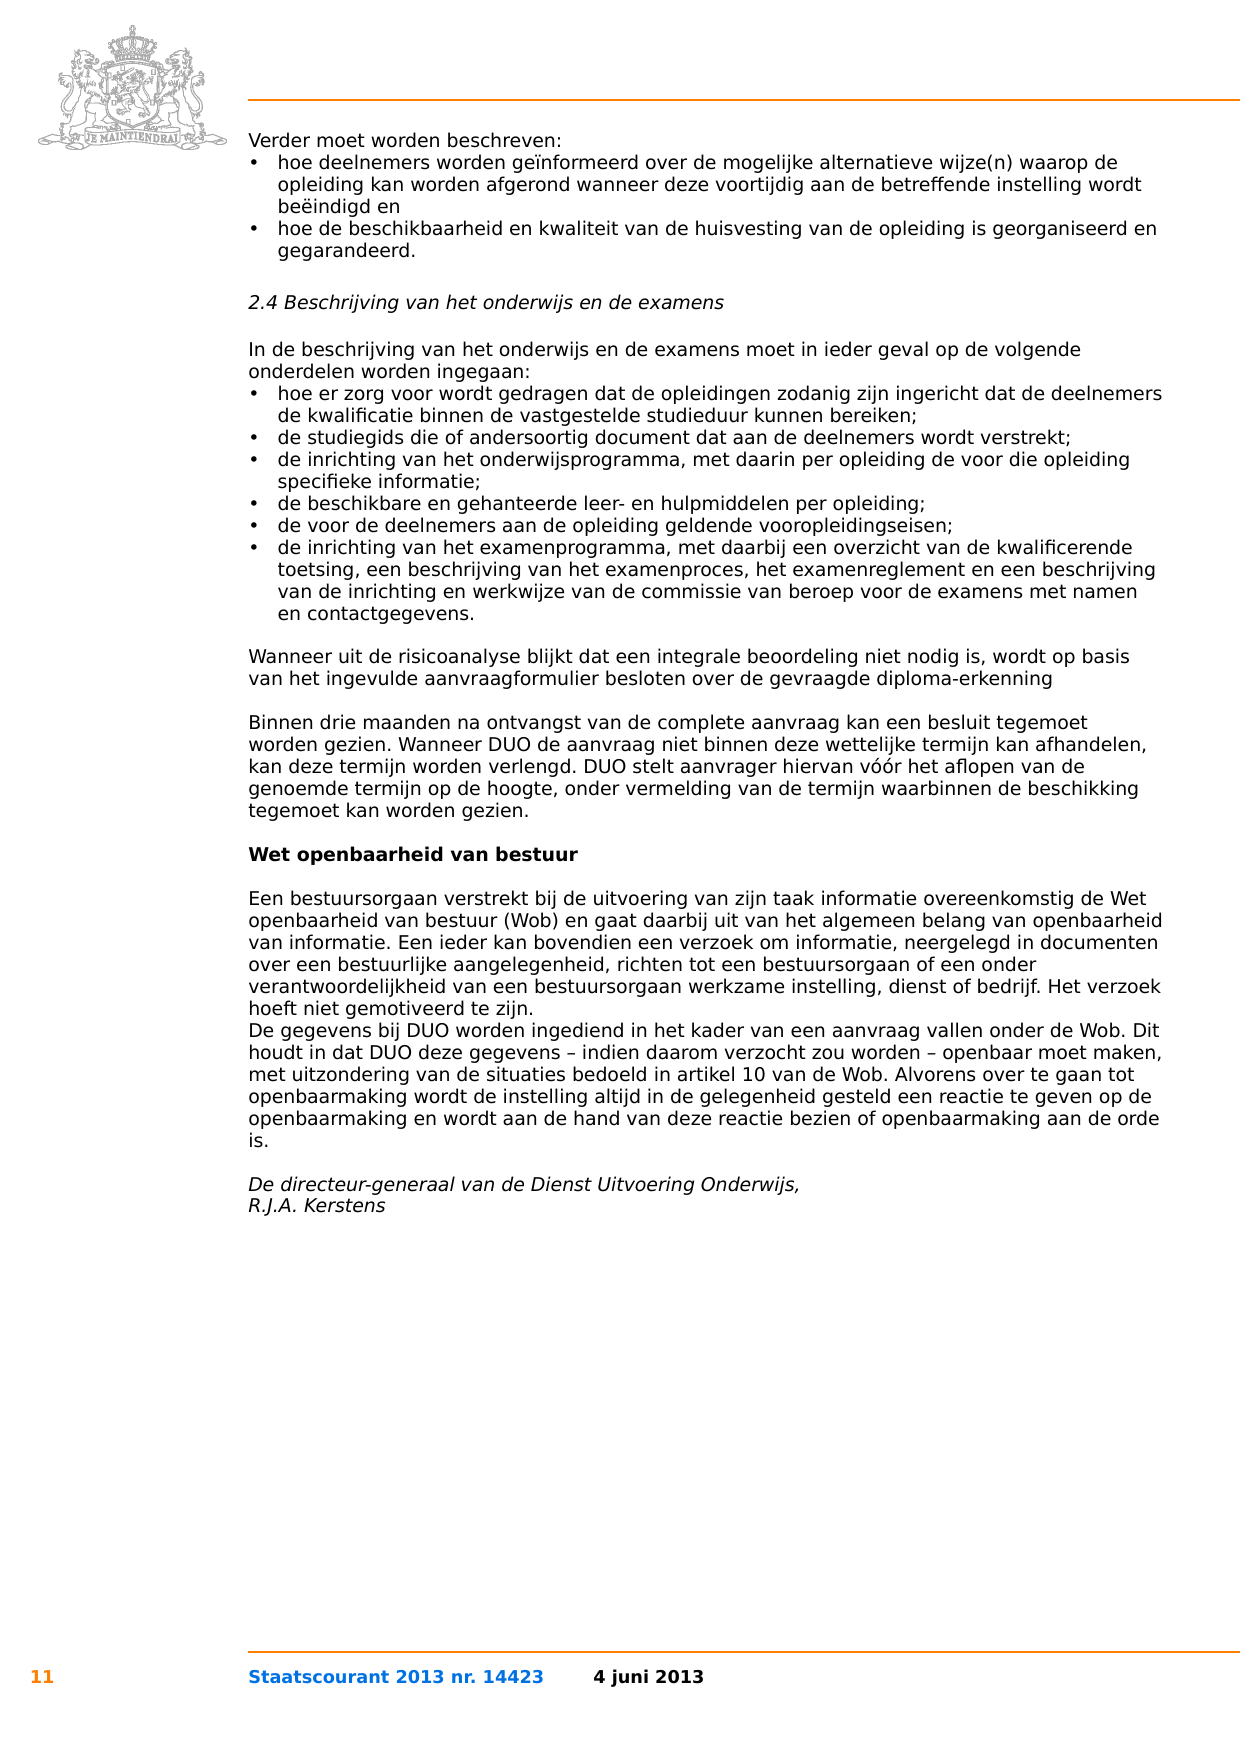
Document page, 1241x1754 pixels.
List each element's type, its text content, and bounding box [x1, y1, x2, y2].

text De gegevens bij DUO worden ingediend in het kader van een aanvraag vallen onder de Wob. Dit houdt in dat DUO deze gegevens – indien daarom verzocht zou worden – openbaar moet maken, met uitzondering van de situaties bedoeld in artikel 10 van de Wob. Alvorens over te gaan tot openbaarmaking wordt de instelling altijd in de gelegenheid gesteld een reactie te geven op de openbaarmaking en wordt aan de hand van deze reactie bezien of openbaarmaking aan de orde is. [248, 1020, 1163, 1152]
text • de studiegids die of andersoortig document dat aan de deelnemers wordt verstrekt; [248, 427, 1163, 449]
subtitle Wet openbaarheid van bestuur [248, 844, 1163, 866]
text • hoe de beschikbaarheid en kwaliteit van de huisvesting van de opleiding is georganiseerd en gegarandeerd. [248, 218, 1163, 262]
text Verder moet worden beschreven: [248, 130, 1163, 152]
picture [38, 25, 227, 150]
text Binnen drie maanden na ontvangst van de complete aanvraag kan een besluit tegemoet worden gezien. Wanneer DUO de aanvraag niet binnen deze wettelijke termijn kan afhandelen, kan deze termijn worden verlengd. DUO stelt aanvrager hiervan vóór het aflopen van de genoemde termijn op de hoogte, onder vermelding van de termijn waarbinnen de beschikking tegemoet kan worden gezien. [248, 712, 1163, 822]
text Een bestuursorgaan verstrekt bij de uitvoering van zijn taak informatie overeenkomstig de Wet openbaarheid van bestuur (Wob) en gaat daarbij uit van het algemeen belang van openbaarheid van informatie. Een ieder kan bovendien een verzoek om informatie, neergelegd in documenten over een bestuurlijke aangelegenheid, richten tot een bestuursorgaan of een onder verantwoordelijkheid van een bestuursorgaan werkzame instelling, dienst of bedrijf. Het verzoek hoeft niet gemotiveerd te zijn. [248, 888, 1163, 1020]
text Wanneer uit de risicoanalyse blijkt dat een integrale beoordeling niet nodig is, wordt op basis van het ingevulde aanvraagformulier besloten over de gevraagde diploma-erkenning [248, 646, 1163, 690]
text • de inrichting van het onderwijsprogramma, met daarin per opleiding de voor die opleiding specifieke informatie; [248, 449, 1163, 493]
text • hoe er zorg voor wordt gedragen dat de opleidingen zodanig zijn ingericht dat de deelnemers de kwalificatie binnen de vastgestelde studieduur kunnen bereiken; [248, 383, 1163, 427]
text • hoe deelnemers worden geïnformeerd over de mogelijke alternatieve wijze(n) waarop de opleiding kan worden afgerond wanneer deze voortijdig aan de betreffende instelling wordt beëindigd en [248, 152, 1163, 218]
subtitle 2.4 Beschrijving van het onderwijs en de examens [248, 292, 1163, 314]
text • de beschikbare en gehanteerde leer- en hulpmiddelen per opleiding; [248, 493, 1163, 514]
text • de inrichting van het examenprogramma, met daarbij een overzicht van de kwalificerende toetsing, een beschrijving van het examenproces, het examenreglement en een beschrijving van de inrichting en werkwijze van de commissie van beroep voor de examens met namen en contactgegevens. [248, 537, 1163, 624]
text • de voor de deelnemers aan de opleiding geldende vooropleidingseisen; [248, 514, 1163, 537]
text In de beschrijving van het onderwijs en de examens moet in ieder geval op de volgende onderdelen worden ingegaan: [248, 339, 1163, 383]
text De directeur-generaal van de Dienst Uitvoering Onderwijs, R.J.A. Kerstens [248, 1173, 1163, 1217]
